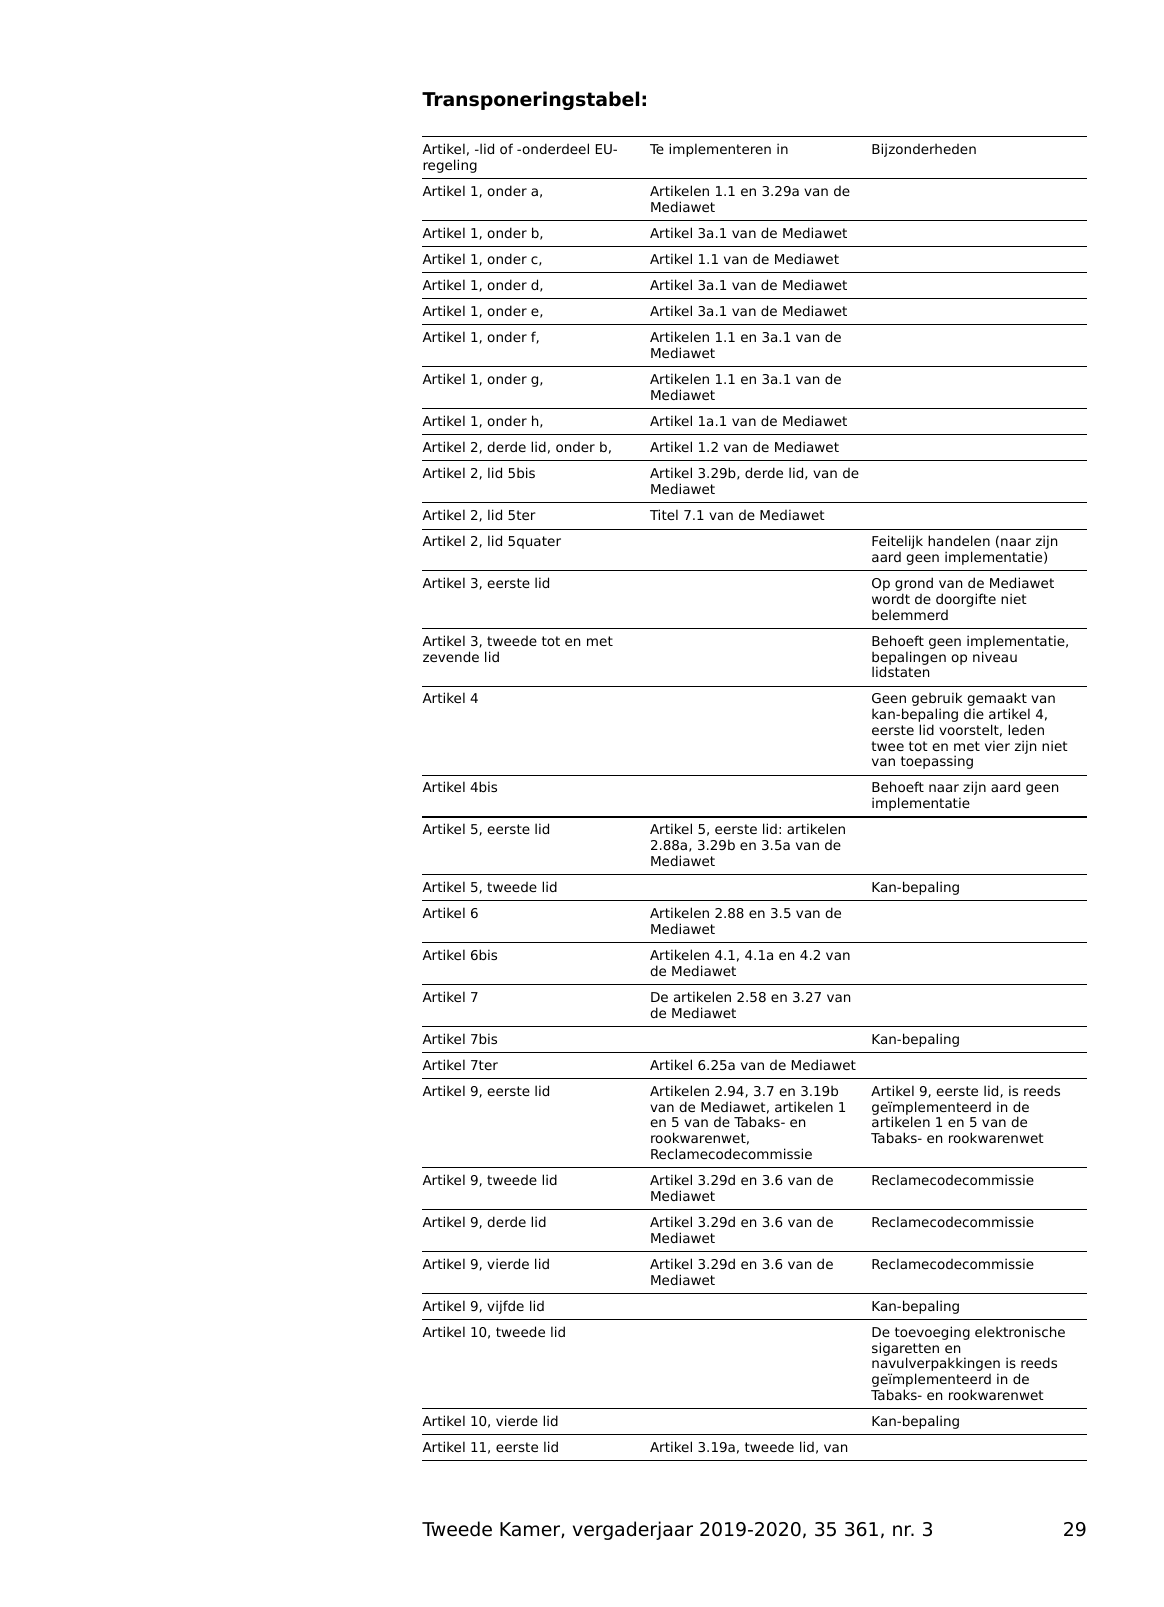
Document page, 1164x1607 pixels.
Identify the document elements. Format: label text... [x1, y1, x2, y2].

table_cell Kan-bepaling [865, 1294, 1087, 1319]
table_cell Op grond van de Mediawet wordt de doorgifte niet belemmerd [865, 571, 1087, 628]
table_cell [865, 985, 1087, 1026]
table_cell Artikel 1a.1 van de Mediawet [644, 409, 865, 434]
table_cell Artikel 9, eerste lid, is reeds geïmplementeerd in de artikelen 1 en 5 van de Tabaks- en rookwarenwet [865, 1079, 1087, 1167]
table_cell Artikel 5, eerste lid [422, 818, 644, 874]
table_cell [865, 435, 1087, 460]
table_cell Artikel 3, tweede tot en met zevende lid [422, 629, 644, 686]
table_cell Artikel 3a.1 van de Mediawet [644, 221, 865, 246]
table_cell Artikel 6bis [422, 943, 644, 984]
table_cell [644, 530, 865, 570]
table_cell Artikel 7 [422, 985, 644, 1026]
table_cell Artikelen 1.1 en 3a.1 van de Mediawet [644, 367, 865, 408]
table_cell Artikel 7ter [422, 1053, 644, 1078]
table_cell Artikel 10, tweede lid [422, 1320, 644, 1408]
table_cell [644, 1320, 865, 1408]
table_cell Kan-bepaling [865, 1027, 1087, 1052]
table_cell De toevoeging elektronische sigaretten en navulverpakkingen is reeds geïmplementeerd in de Tabaks- en rookwarenwet [865, 1320, 1087, 1408]
table_cell [865, 325, 1087, 366]
table_cell Artikel 1, onder d, [422, 273, 644, 298]
table_cell Artikel 5, tweede lid [422, 875, 644, 900]
table_cell Artikel 5, eerste lid: artikelen 2.88a, 3.29b en 3.5a van de Mediawet [644, 818, 865, 874]
table_cell [644, 1294, 865, 1319]
table_cell Artikel 3.29d en 3.6 van de Mediawet [644, 1168, 865, 1209]
table_cell [865, 818, 1087, 874]
table_cell Artikel 4 [422, 687, 644, 774]
table_cell Feitelijk handelen (naar zijn aard geen implementatie) [865, 530, 1087, 570]
table_cell Artikel 6.25a van de Mediawet [644, 1053, 865, 1078]
table_cell Artikel 1, onder c, [422, 247, 644, 272]
table_cell Artikel 2, lid 5quater [422, 530, 644, 570]
table_cell Artikel 11, eerste lid [422, 1435, 644, 1460]
table_header Artikel, -lid of -onderdeel EU-regeling [422, 137, 644, 178]
table_cell Artikel 9, tweede lid [422, 1168, 644, 1209]
table_cell Reclamecodecommissie [865, 1252, 1087, 1293]
table_cell [865, 247, 1087, 272]
table_cell De artikelen 2.58 en 3.27 van de Mediawet [644, 985, 865, 1026]
table_cell Artikel 1.1 van de Mediawet [644, 247, 865, 272]
table_cell Artikel 2, derde lid, onder b, [422, 435, 644, 460]
table_header Bijzonderheden [865, 137, 1087, 178]
table_cell [644, 571, 865, 628]
table_cell Artikel 1, onder h, [422, 409, 644, 434]
table_cell Reclamecodecommissie [865, 1168, 1087, 1209]
table_cell Artikel 1, onder f, [422, 325, 644, 366]
table_cell Artikelen 1.1 en 3.29a van de Mediawet [644, 179, 865, 220]
table_cell [644, 875, 865, 900]
table_cell [644, 776, 865, 816]
table_cell [865, 1053, 1087, 1078]
table_cell Artikel 1.2 van de Mediawet [644, 435, 865, 460]
table_cell Artikelen 2.88 en 3.5 van de Mediawet [644, 901, 865, 942]
table_cell [644, 1409, 865, 1434]
table_cell Artikel 9, derde lid [422, 1210, 644, 1251]
subtitle Transponeringstabel: [77, 89, 1087, 111]
table_cell Kan-bepaling [865, 1409, 1087, 1434]
table_cell Artikel 3, eerste lid [422, 571, 644, 628]
table_cell Artikel 3.19a, tweede lid, van [644, 1435, 865, 1460]
table_cell [865, 503, 1087, 528]
table_cell Artikel 10, vierde lid [422, 1409, 644, 1434]
table_cell Artikel 3a.1 van de Mediawet [644, 273, 865, 298]
table_cell [644, 1027, 865, 1052]
table_cell [865, 901, 1087, 942]
table_cell Behoeft geen implementatie, bepalingen op niveau lidstaten [865, 629, 1087, 686]
table_cell Artikelen 4.1, 4.1a en 4.2 van de Mediawet [644, 943, 865, 984]
table_cell Artikel 2, lid 5bis [422, 461, 644, 502]
table_cell [865, 943, 1087, 984]
table_cell Artikelen 2.94, 3.7 en 3.19b van de Mediawet, artikelen 1 en 5 van de Tabaks- en rookwarenwet, Reclamecodecommissie [644, 1079, 865, 1167]
table_cell Artikel 1, onder b, [422, 221, 644, 246]
table_cell Behoeft naar zijn aard geen implementatie [865, 776, 1087, 816]
table_cell Artikel 6 [422, 901, 644, 942]
table_cell [865, 179, 1087, 220]
table_cell Artikel 9, vijfde lid [422, 1294, 644, 1319]
table_cell Artikel 1, onder g, [422, 367, 644, 408]
table_cell [865, 367, 1087, 408]
table_cell Artikel 9, vierde lid [422, 1252, 644, 1293]
table_cell Artikel 2, lid 5ter [422, 503, 644, 528]
table_cell Reclamecodecommissie [865, 1210, 1087, 1251]
table_cell Titel 7.1 van de Mediawet [644, 503, 865, 528]
table_cell Artikel 9, eerste lid [422, 1079, 644, 1167]
table_cell [865, 461, 1087, 502]
table_cell Artikel 3a.1 van de Mediawet [644, 299, 865, 324]
table_cell [865, 299, 1087, 324]
table_cell [865, 409, 1087, 434]
table_cell Artikel 3.29d en 3.6 van de Mediawet [644, 1210, 865, 1251]
table_cell [865, 1435, 1087, 1460]
table_cell Artikel 1, onder e, [422, 299, 644, 324]
table_cell Kan-bepaling [865, 875, 1087, 900]
table_cell Artikel 3.29d en 3.6 van de Mediawet [644, 1252, 865, 1293]
table_cell Artikel 1, onder a, [422, 179, 644, 220]
table_cell Artikelen 1.1 en 3a.1 van de Mediawet [644, 325, 865, 366]
table_header Te implementeren in [644, 137, 865, 178]
table_cell [865, 221, 1087, 246]
table_cell Artikel 3.29b, derde lid, van de Mediawet [644, 461, 865, 502]
table_cell [644, 687, 865, 774]
table_cell [865, 273, 1087, 298]
table_cell [644, 629, 865, 686]
table_cell Artikel 7bis [422, 1027, 644, 1052]
table_cell Artikel 4bis [422, 776, 644, 816]
table_cell Geen gebruik gemaakt van kan-bepaling die artikel 4, eerste lid voorstelt, leden twee tot en met vier zijn niet van toepassing [865, 687, 1087, 774]
